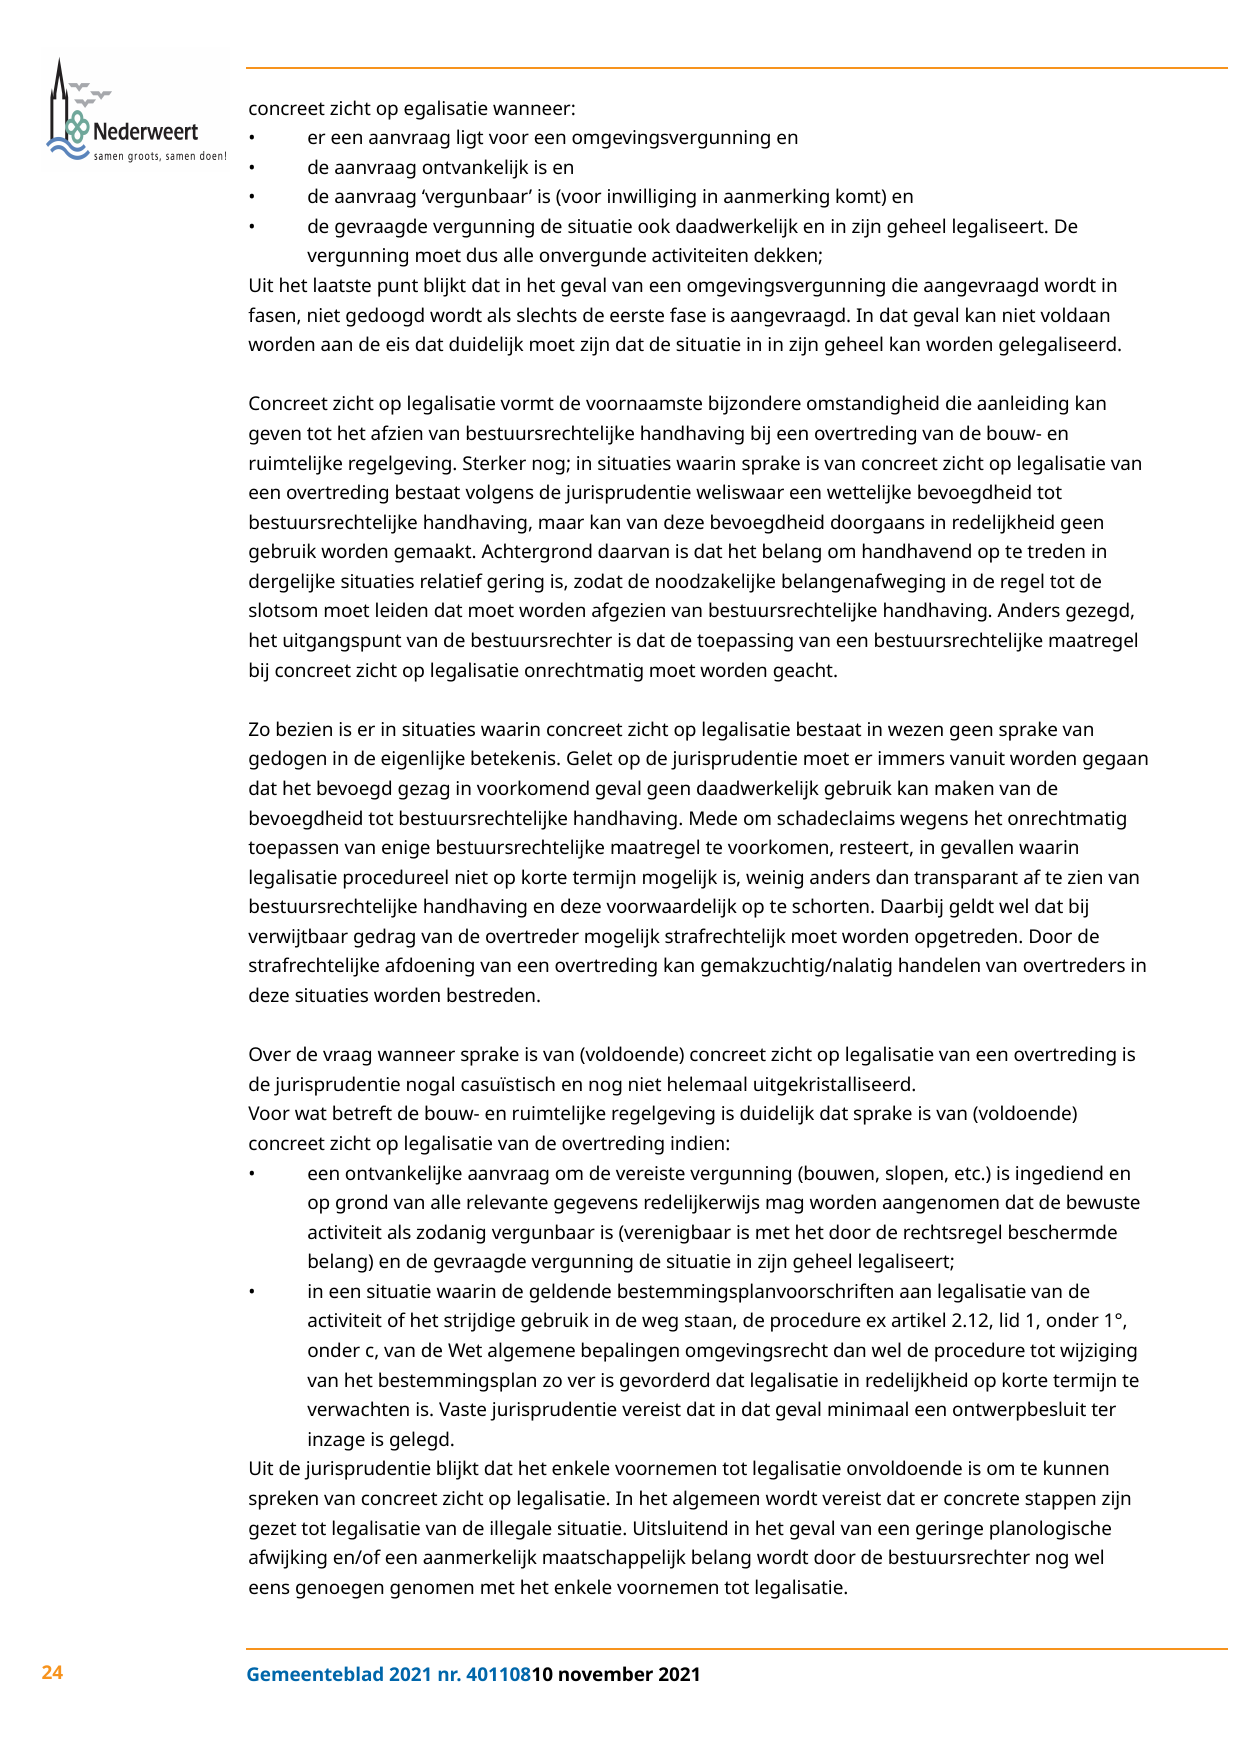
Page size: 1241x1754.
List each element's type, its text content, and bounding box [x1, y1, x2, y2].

text Uit het laatste punt blijkt dat in het geval van een omgevingsvergunning die aangevraagd wordt in fasen, niet gedoogd wordt als slechts de eerste fase is aangevraagd. In dat geval kan niet voldaan worden aan de eis dat duidelijk moet zijn dat de situatie in in zijn geheel kan worden gelegaliseerd. [248, 272, 1152, 357]
list de aanvraag ontvankelijk is en [248, 154, 1152, 180]
list de aanvraag ‘vergunbaar’ is (voor inwilliging in aanmerking komt) en [248, 183, 1152, 209]
list in een situatie waarin de geldende bestemmingsplanvoorschriften aan legalisatie van de activiteit of het strijdige gebruik in de weg staan, de procedure ex artikel 2.12, lid 1, onder 1°, onder c, van de Wet algemene bepalingen omgevingsrecht dan wel de procedure tot wijziging van het bestemmingsplan zo ver is gevorderd dat legalisatie in redelijkheid op korte termijn te verwachten is. Vaste jurisprudentie vereist dat in dat geval minimaal een ontwerpbesluit ter inzage is gelegd. [248, 1278, 1152, 1452]
text Zo bezien is er in situaties waarin concreet zicht op legalisatie bestaat in wezen geen sprake van gedogen in de eigenlijke betekenis. Gelet op de jurisprudentie moet er immers vanuit worden gegaan dat het bevoegd gezag in voorkomend geval geen daadwerkelijk gebruik kan maken van de bevoegdheid tot bestuursrechtelijke handhaving. Mede om schadeclaims wegens het onrechtmatig toepassen van enige bestuursrechtelijke maatregel te voorkomen, resteert, in gevallen waarin legalisatie procedureel niet op korte termijn mogelijk is, weinig anders dan transparant af te zien van bestuursrechtelijke handhaving en deze voorwaardelijk op te schorten. Daarbij geldt wel dat bij verwijtbaar gedrag van de overtreder mogelijk strafrechtelijk moet worden opgetreden. Door de strafrechtelijke afdoening van een overtreding kan gemakzuchtig/nalatig handelen van overtreders in deze situaties worden bestreden. [248, 716, 1152, 1008]
text Over de vraag wanneer sprake is van (voldoende) concreet zicht op legalisatie van een overtreding is de jurisprudentie nogal casuïstisch en nog niet helemaal uitgekristalliseerd. [248, 1041, 1152, 1097]
text Uit de jurisprudentie blijkt dat het enkele voornemen tot legalisatie onvoldoende is om te kunnen spreken van concreet zicht op legalisatie. In het algemeen wordt vereist dat er concrete stappen zijn gezet tot legalisatie van de illegale situatie. Uitsluitend in het geval van een geringe planologische afwijking en/of een aanmerkelijk maatschappelijk belang wordt door de bestuursrechter nog wel eens genoegen genomen met het enkele voornemen tot legalisatie. [248, 1456, 1152, 1600]
list er een aanvraag ligt voor een omgevingsvergunning en [248, 124, 1152, 150]
list een ontvankelijke aanvraag om de vereiste vergunning (bouwen, slopen, etc.) is ingediend en op grond van alle relevante gegevens redelijkerwijs mag worden aangenomen dat de bewuste activiteit als zodanig vergunbaar is (verenigbaar is met het door de rechtsregel beschermde belang) en de gevraagde vergunning de situatie in zijn geheel legaliseert; [248, 1160, 1152, 1274]
text concreet zicht op egalisatie wanneer: [248, 95, 1152, 121]
picture [41, 47, 231, 172]
text Concreet zicht op legalisatie vormt de voornaamste bijzondere omstandigheid die aanleiding kan geven tot het afzien van bestuursrechtelijke handhaving bij een overtreding van de bouw- en ruimtelijke regelgeving. Sterker nog; in situaties waarin sprake is van concreet zicht op legalisatie van een overtreding bestaat volgens de jurisprudentie weliswaar een wettelijke bevoegdheid tot bestuursrechtelijke handhaving, maar kan van deze bevoegdheid doorgaans in redelijkheid geen gebruik worden gemaakt. Achtergrond daarvan is dat het belang om handhavend op te treden in dergelijke situaties relatief gering is, zodat de noodzakelijke belangenafweging in de regel tot de slotsom moet leiden dat moet worden afgezien van bestuursrechtelijke handhaving. Anders gezegd, het uitgangspunt van de bestuursrechter is dat de toepassing van een bestuursrechtelijke maatregel bij concreet zicht op legalisatie onrechtmatig moet worden geacht. [248, 391, 1152, 683]
list de gevraagde vergunning de situatie ook daadwerkelijk en in zijn geheel legaliseert. De vergunning moet dus alle onvergunde activiteiten dekken; [248, 213, 1152, 268]
text Voor wat betreft de bouw- en ruimtelijke regelgeving is duidelijk dat sprake is van (voldoende) concreet zicht op legalisatie van de overtreding indien: [248, 1101, 1152, 1156]
